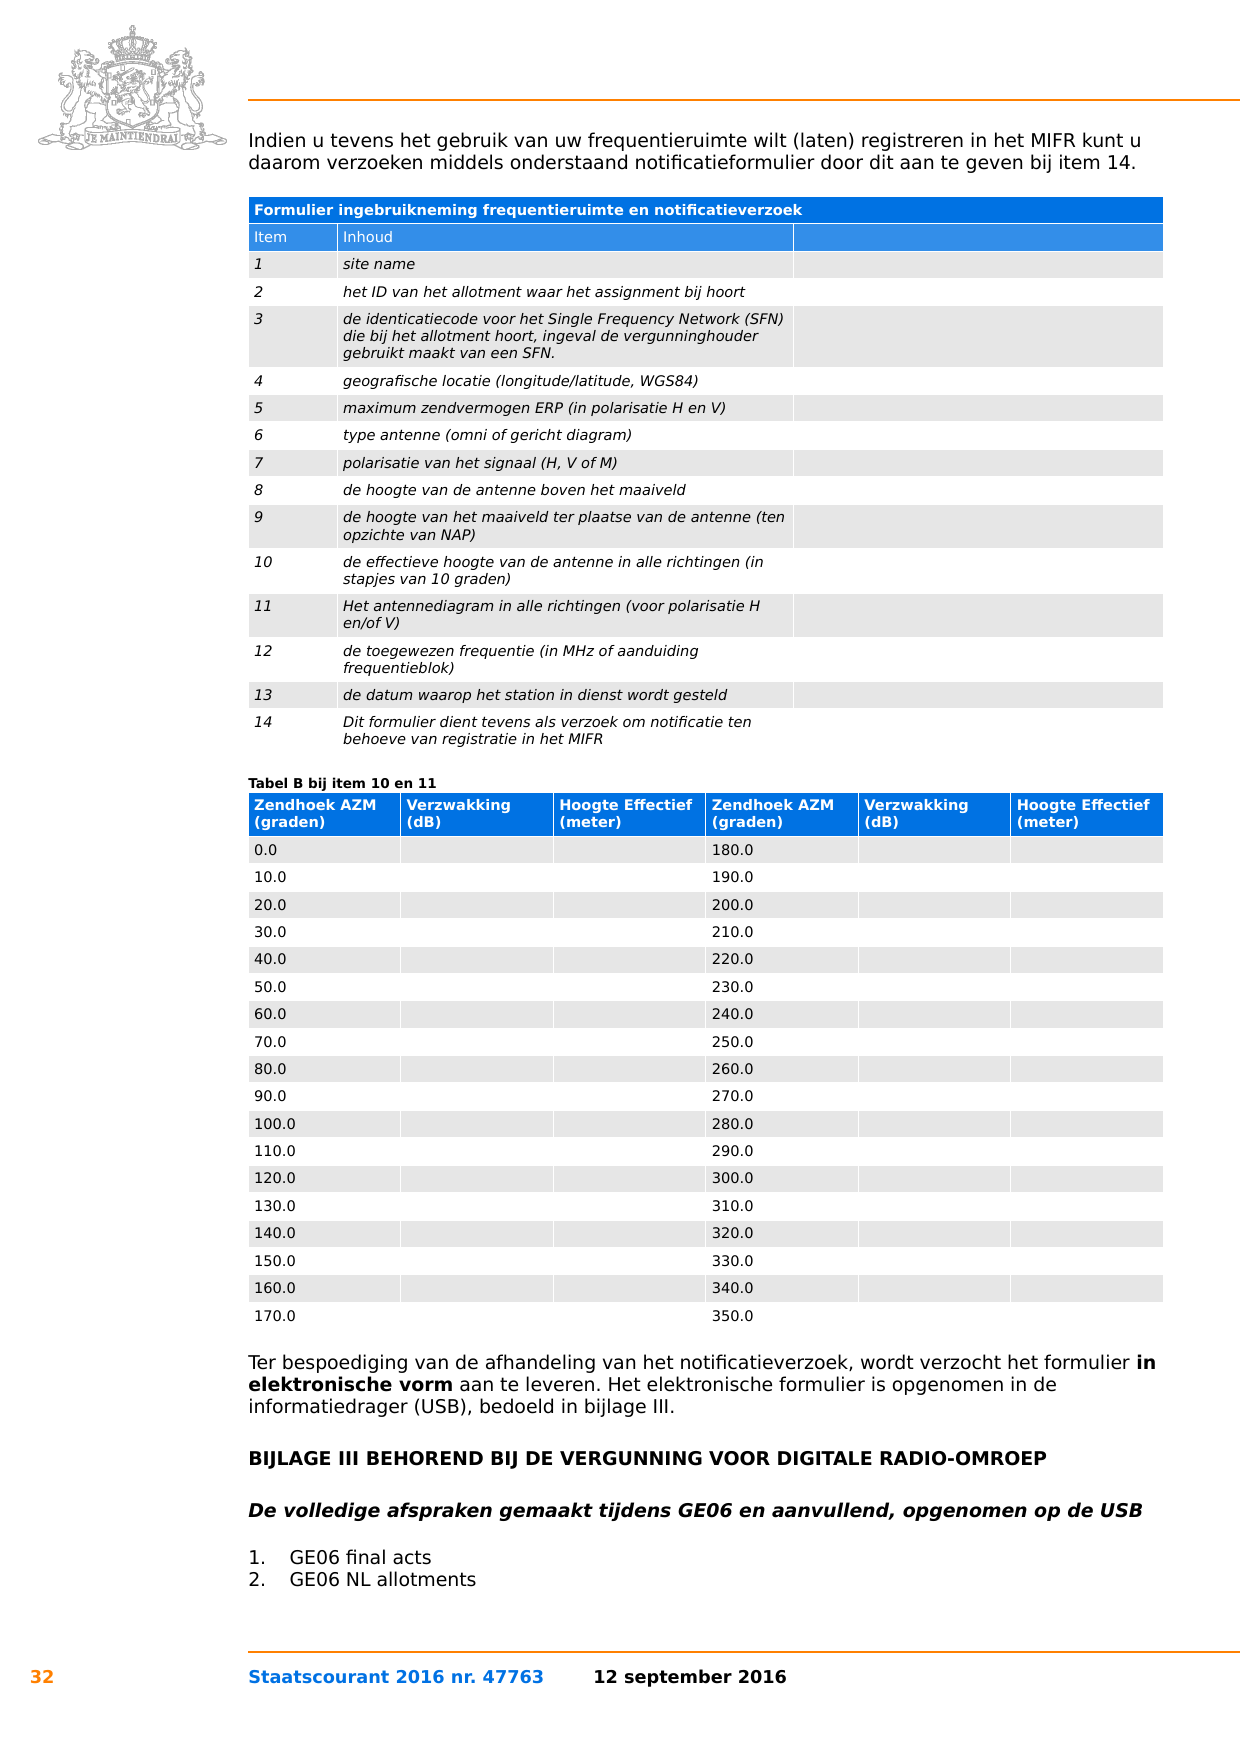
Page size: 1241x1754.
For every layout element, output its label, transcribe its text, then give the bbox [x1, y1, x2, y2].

table_cell 8 [249, 477, 337, 504]
table_cell [859, 837, 1010, 863]
table_cell [794, 549, 1163, 592]
table_cell [1011, 974, 1163, 1000]
table_cell [1011, 1303, 1163, 1329]
table_cell 290.0 [706, 1138, 858, 1165]
table_cell [794, 423, 1163, 449]
table_cell [794, 306, 1163, 367]
table_cell 1 [249, 252, 337, 278]
subtitle BIJLAGE III BEHOREND BIJ DE VERGUNNING VOOR DIGITALE RADIO-OMROEP [248, 1448, 1163, 1470]
table_cell 160.0 [249, 1275, 400, 1302]
table_cell [554, 1138, 705, 1165]
table_cell 310.0 [706, 1193, 858, 1219]
table_cell [401, 1111, 553, 1137]
table_cell Zendhoek AZM (graden) [706, 793, 858, 836]
table_cell [401, 1275, 553, 1302]
table_cell [859, 1111, 1010, 1137]
table_cell [1011, 1056, 1163, 1082]
table_cell [554, 1248, 705, 1274]
table_cell [401, 1056, 553, 1082]
table_cell 6 [249, 423, 337, 449]
text Ter bespoediging van de afhandeling van het notificatieverzoek, wordt verzocht het formulier in elektronische vorm aan te leveren. Het elektronische formulier is opgenomen in de informatiedrager (USB), bedoeld in bijlage III. [248, 1352, 1163, 1418]
table_cell [554, 892, 705, 918]
table_cell [554, 1221, 705, 1247]
table_cell [554, 1275, 705, 1302]
table_cell [1011, 1138, 1163, 1165]
table_cell [554, 947, 705, 973]
table_cell Het antennediagram in alle richtingen (voor polarisatie H en/of V) [338, 594, 793, 637]
table_cell de hoogte van het maaiveld ter plaatse van de antenne (ten opzichte van NAP) [338, 505, 793, 548]
table_cell 80.0 [249, 1056, 400, 1082]
table_cell [859, 1029, 1010, 1055]
table_cell de identicatiecode voor het Single Frequency Network (SFN) die bij het allotment hoort, ingeval de vergunninghouder gebruikt maakt van een SFN. [338, 306, 793, 367]
table_cell Hoogte Effectief (meter) [554, 793, 705, 836]
table_cell Inhoud [338, 224, 793, 251]
table_cell site name [338, 252, 793, 278]
table_cell het ID van het allotment waar het assignment bij hoort [338, 279, 793, 305]
text 2. GE06 NL allotments [248, 1569, 1163, 1591]
table_cell [401, 919, 553, 946]
table_cell 120.0 [249, 1166, 400, 1192]
table_cell 11 [249, 594, 337, 637]
table_cell [794, 395, 1163, 421]
table_cell [554, 974, 705, 1000]
table_cell [401, 1029, 553, 1055]
table_cell 350.0 [706, 1303, 858, 1329]
table_cell [859, 1248, 1010, 1274]
table_cell [794, 638, 1163, 681]
table_cell 12 [249, 638, 337, 681]
table_cell 4 [249, 368, 337, 394]
table_cell 130.0 [249, 1193, 400, 1219]
table_cell [554, 1193, 705, 1219]
table_cell [401, 1221, 553, 1247]
table_cell 10.0 [249, 864, 400, 891]
table_cell 13 [249, 682, 337, 708]
table_cell 50.0 [249, 974, 400, 1000]
table_cell 150.0 [249, 1248, 400, 1274]
table_cell Zendhoek AZM (graden) [249, 793, 400, 836]
table_cell [859, 947, 1010, 973]
table_cell [1011, 919, 1163, 946]
table_cell [794, 450, 1163, 476]
table_cell maximum zendvermogen ERP (in polarisatie H en V) [338, 395, 793, 421]
table_cell 140.0 [249, 1221, 400, 1247]
table_cell [794, 710, 1163, 753]
table_cell 230.0 [706, 974, 858, 1000]
table_cell [554, 1029, 705, 1055]
table_cell [1011, 1193, 1163, 1219]
table_cell [859, 1193, 1010, 1219]
table_cell 210.0 [706, 919, 858, 946]
table_cell [859, 1084, 1010, 1110]
table_cell [401, 974, 553, 1000]
table_cell 100.0 [249, 1111, 400, 1137]
table_cell 240.0 [706, 1001, 858, 1028]
table_cell Verzwakking (dB) [859, 793, 1010, 836]
table_cell 40.0 [249, 947, 400, 973]
table_cell de datum waarop het station in dienst wordt gesteld [338, 682, 793, 708]
table_cell [859, 1056, 1010, 1082]
table_cell 30.0 [249, 919, 400, 946]
table_cell [401, 864, 553, 891]
table_cell [1011, 1275, 1163, 1302]
table_cell [401, 1084, 553, 1110]
table_cell [401, 1138, 553, 1165]
table_cell [401, 1248, 553, 1274]
table_cell [554, 919, 705, 946]
table_cell [401, 1303, 553, 1329]
table_cell [401, 1193, 553, 1219]
table_cell Item [249, 224, 337, 251]
table_cell Verzwakking (dB) [401, 793, 553, 836]
subtitle De volledige afspraken gemaakt tijdens GE06 en aanvullend, opgenomen op de USB [248, 1500, 1163, 1522]
table_cell [859, 919, 1010, 946]
table_header Formulier ingebruikneming frequentieruimte en notificatieverzoek [249, 197, 1163, 223]
table_cell 280.0 [706, 1111, 858, 1137]
table_cell [859, 1001, 1010, 1028]
table_cell [554, 1303, 705, 1329]
table_cell 190.0 [706, 864, 858, 891]
table_cell [1011, 892, 1163, 918]
table_header Tabel B bij item 10 en 11 [248, 776, 1163, 792]
table_cell type antenne (omni of gericht diagram) [338, 423, 793, 449]
table_cell 5 [249, 395, 337, 421]
table_cell [554, 1001, 705, 1028]
table_cell [794, 682, 1163, 708]
table_cell [554, 1111, 705, 1137]
table_cell [401, 1001, 553, 1028]
table_cell [554, 1056, 705, 1082]
table_cell 7 [249, 450, 337, 476]
table_cell de toegewezen frequentie (in MHz of aanduiding frequentieblok) [338, 638, 793, 681]
table_cell [794, 252, 1163, 278]
table_cell [859, 1303, 1010, 1329]
table_cell [794, 224, 1163, 251]
table_cell 2 [249, 279, 337, 305]
table_cell 110.0 [249, 1138, 400, 1165]
table_cell 90.0 [249, 1084, 400, 1110]
text Indien u tevens het gebruik van uw frequentieruimte wilt (laten) registreren in het MIFR kunt u daarom verzoeken middels onderstaand notificatieformulier door dit aan te geven bij item 14. [248, 130, 1163, 174]
table_cell polarisatie van het signaal (H, V of M) [338, 450, 793, 476]
table_cell [1011, 947, 1163, 973]
table_cell 220.0 [706, 947, 858, 973]
table_cell [1011, 1084, 1163, 1110]
table_cell Hoogte Effectief (meter) [1011, 793, 1163, 836]
picture [38, 25, 227, 150]
table_cell 10 [249, 549, 337, 592]
table_cell [859, 1166, 1010, 1192]
table_cell 3 [249, 306, 337, 367]
table_cell 70.0 [249, 1029, 400, 1055]
table_cell [859, 864, 1010, 891]
table_cell 60.0 [249, 1001, 400, 1028]
table_cell [554, 1084, 705, 1110]
table_cell [401, 837, 553, 863]
table_cell 300.0 [706, 1166, 858, 1192]
table_cell 170.0 [249, 1303, 400, 1329]
table_cell [794, 368, 1163, 394]
text 1. GE06 final acts [248, 1547, 1163, 1569]
table_cell [554, 864, 705, 891]
table_cell 270.0 [706, 1084, 858, 1110]
table_cell geografische locatie (longitude/latitude, WGS84) [338, 368, 793, 394]
table_cell [859, 892, 1010, 918]
table_cell [859, 974, 1010, 1000]
table_cell [794, 594, 1163, 637]
table_cell de effectieve hoogte van de antenne in alle richtingen (in stapjes van 10 graden) [338, 549, 793, 592]
table_cell [794, 279, 1163, 305]
table_cell [794, 505, 1163, 548]
table_cell [401, 1166, 553, 1192]
table_cell [1011, 1166, 1163, 1192]
table_cell 20.0 [249, 892, 400, 918]
table_cell [1011, 1248, 1163, 1274]
table_cell [401, 892, 553, 918]
table_cell 330.0 [706, 1248, 858, 1274]
table_cell [859, 1221, 1010, 1247]
table_cell [1011, 864, 1163, 891]
table_cell [554, 837, 705, 863]
table_cell [401, 947, 553, 973]
table_cell 250.0 [706, 1029, 858, 1055]
table_cell 180.0 [706, 837, 858, 863]
table_cell [1011, 837, 1163, 863]
table_cell 14 [249, 710, 337, 753]
table_cell [1011, 1221, 1163, 1247]
table_cell [859, 1138, 1010, 1165]
table_cell [859, 1275, 1010, 1302]
table_cell de hoogte van de antenne boven het maaiveld [338, 477, 793, 504]
table_cell 340.0 [706, 1275, 858, 1302]
table_cell 9 [249, 505, 337, 548]
table_cell 320.0 [706, 1221, 858, 1247]
table_cell [794, 477, 1163, 504]
table_cell [1011, 1029, 1163, 1055]
table_cell 200.0 [706, 892, 858, 918]
table_cell 260.0 [706, 1056, 858, 1082]
table_cell 0.0 [249, 837, 400, 863]
table_cell [1011, 1111, 1163, 1137]
table_cell [554, 1166, 705, 1192]
table_cell Dit formulier dient tevens als verzoek om notificatie ten behoeve van registratie in het MIFR [338, 710, 793, 753]
table_cell [1011, 1001, 1163, 1028]
